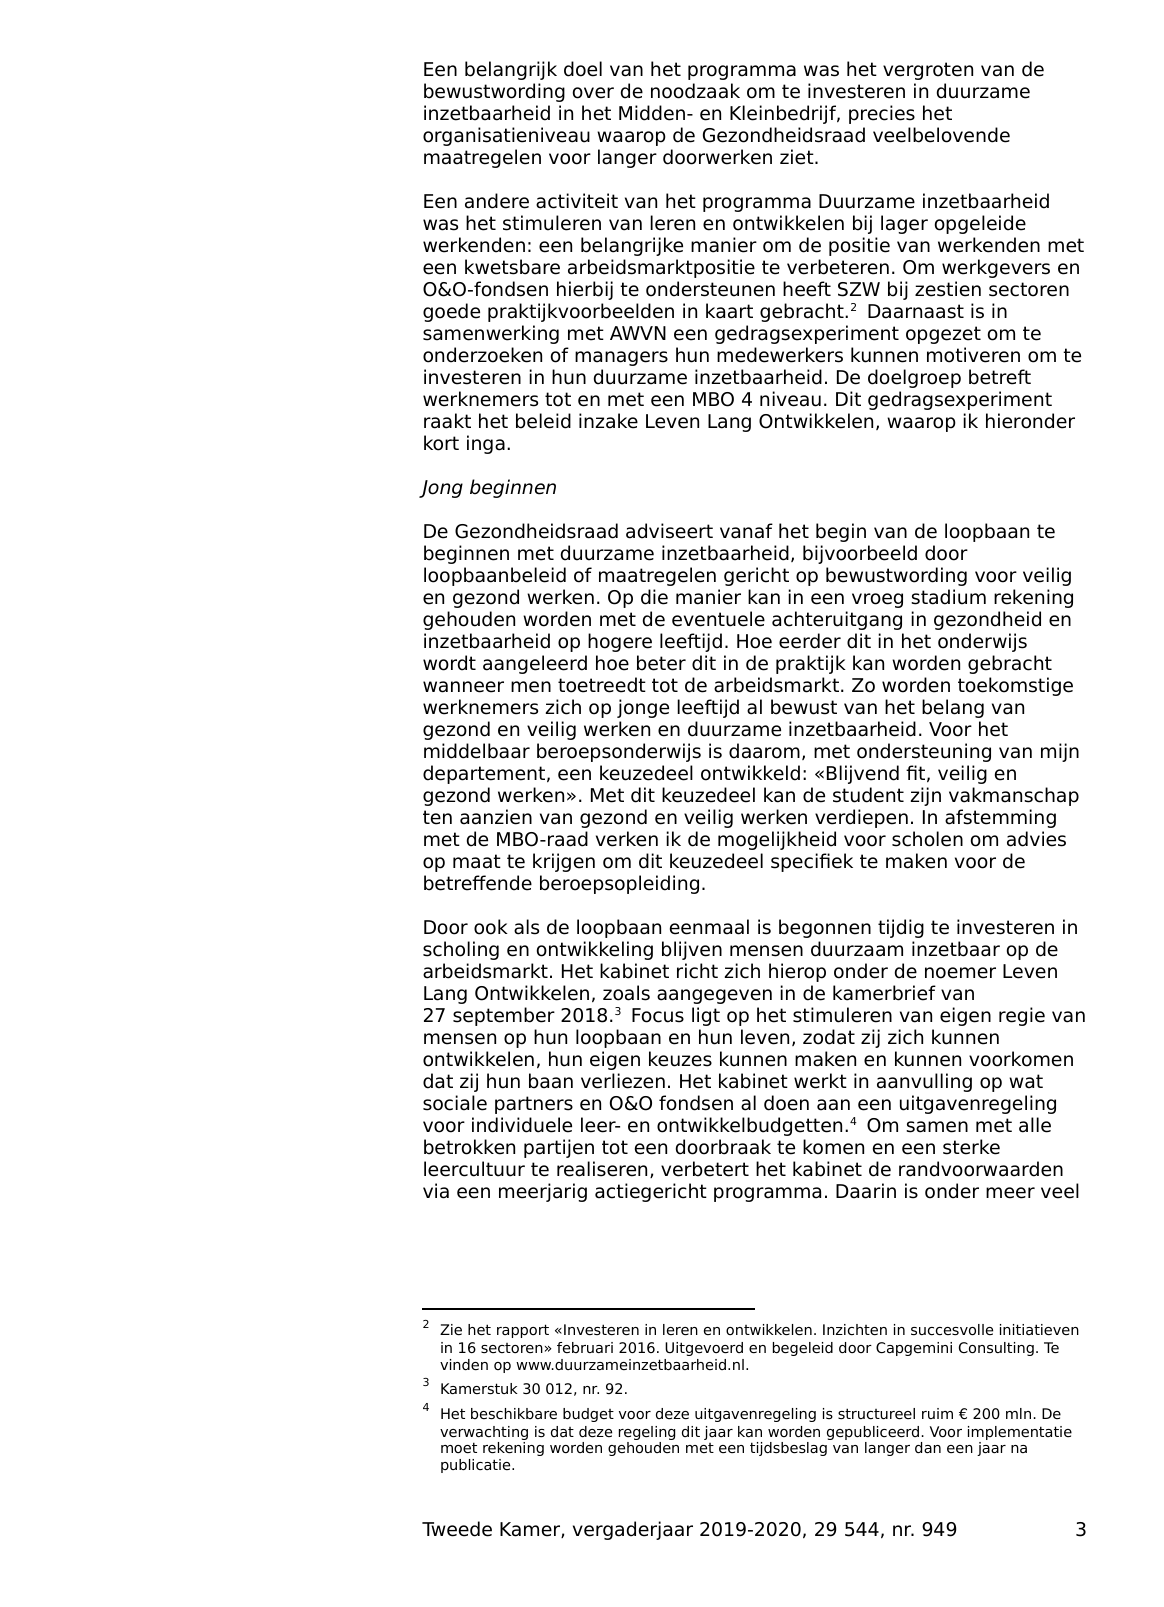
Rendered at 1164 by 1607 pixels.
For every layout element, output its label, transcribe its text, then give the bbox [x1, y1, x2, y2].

text Door ook als de loopbaan eenmaal is begonnen tijdig te investeren in scholing en ontwikkeling blijven mensen duurzaam inzetbaar op de arbeidsmarkt. Het kabinet richt zich hierop onder de noemer Leven Lang Ontwikkelen, zoals aangegeven in de kamerbrief van 27 september 2018. Focus ligt op het stimuleren van eigen regie van mensen op hun loopbaan en hun leven, zodat zij zich kunnen ontwikkelen, hun eigen keuzes kunnen maken en kunnen voorkomen dat zij hun baan verliezen. Het kabinet werkt in aanvulling op wat sociale partners en O&O fondsen al doen aan een uitgavenregeling voor individuele leer- en ontwikkelbudgetten. Om samen met alle betrokken partijen tot een doorbraak te komen en een sterke leercultuur te realiseren, verbetert het kabinet de randvoorwaarden via een meerjarig actiegericht programma. Daarin is onder meer veel [422, 917, 1087, 1225]
subtitle Jong beginnen [422, 477, 1087, 499]
text Een belangrijk doel van het programma was het vergroten van de bewustwording over de noodzaak om te investeren in duurzame inzetbaarheid in het Midden- en Kleinbedrijf, precies het organisatieniveau waarop de Gezondheidsraad veelbelovende maatregelen voor langer doorwerken ziet. [422, 59, 1087, 169]
text Zie het rapport «Investeren in leren en ontwikkelen. Inzichten in succesvolle initiatieven in 16 sectoren» februari 2016. Uitgevoerd en begeleid door Capgemini Consulting. Te vinden op www.duurzameinzetbaarheid.nl. [422, 1318, 1087, 1374]
text De Gezondheidsraad adviseert vanaf het begin van de loopbaan te beginnen met duurzame inzetbaarheid, bijvoorbeeld door loopbaanbeleid of maatregelen gericht op bewustwording voor veilig en gezond werken. Op die manier kan in een vroeg stadium rekening gehouden worden met de eventuele achteruitgang in gezondheid en inzetbaarheid op hogere leeftijd. Hoe eerder dit in het onderwijs wordt aangeleerd hoe beter dit in de praktijk kan worden gebracht wanneer men toetreedt tot de arbeidsmarkt. Zo worden toekomstige werknemers zich op jonge leeftijd al bewust van het belang van gezond en veilig werken en duurzame inzetbaarheid. Voor het middelbaar beroepsonderwijs is daarom, met ondersteuning van mijn departement, een keuzedeel ontwikkeld: «Blijvend fit, veilig en gezond werken». Met dit keuzedeel kan de student zijn vakmanschap ten aanzien van gezond en veilig werken verdiepen. In afstemming met de MBO-raad verken ik de mogelijkheid voor scholen om advies op maat te krijgen om dit keuzedeel specifiek te maken voor de betreffende beroepsopleiding. [422, 521, 1087, 895]
text Het beschikbare budget voor deze uitgavenregeling is structureel ruim € 200 mln. De verwachting is dat deze regeling dit jaar kan worden gepubliceerd. Voor implementatie moet rekening worden gehouden met een tijdsbeslag van langer dan een jaar na publicatie. [422, 1402, 1087, 1474]
text Een andere activiteit van het programma Duurzame inzetbaarheid was het stimuleren van leren en ontwikkelen bij lager opgeleide werkenden: een belangrijke manier om de positie van werkenden met een kwetsbare arbeidsmarktpositie te verbeteren. Om werkgevers en O&O-fondsen hierbij te ondersteunen heeft SZW bij zestien sectoren goede praktijkvoorbeelden in kaart gebracht. Daarnaast is in samenwerking met AWVN een gedragsexperiment opgezet om te onderzoeken of managers hun medewerkers kunnen motiveren om te investeren in hun duurzame inzetbaarheid. De doelgroep betreft werknemers tot en met een MBO 4 niveau. Dit gedragsexperiment raakt het beleid inzake Leven Lang Ontwikkelen, waarop ik hieronder kort inga. [422, 191, 1087, 455]
text Kamerstuk 30 012, nr. 92. [422, 1377, 1087, 1399]
